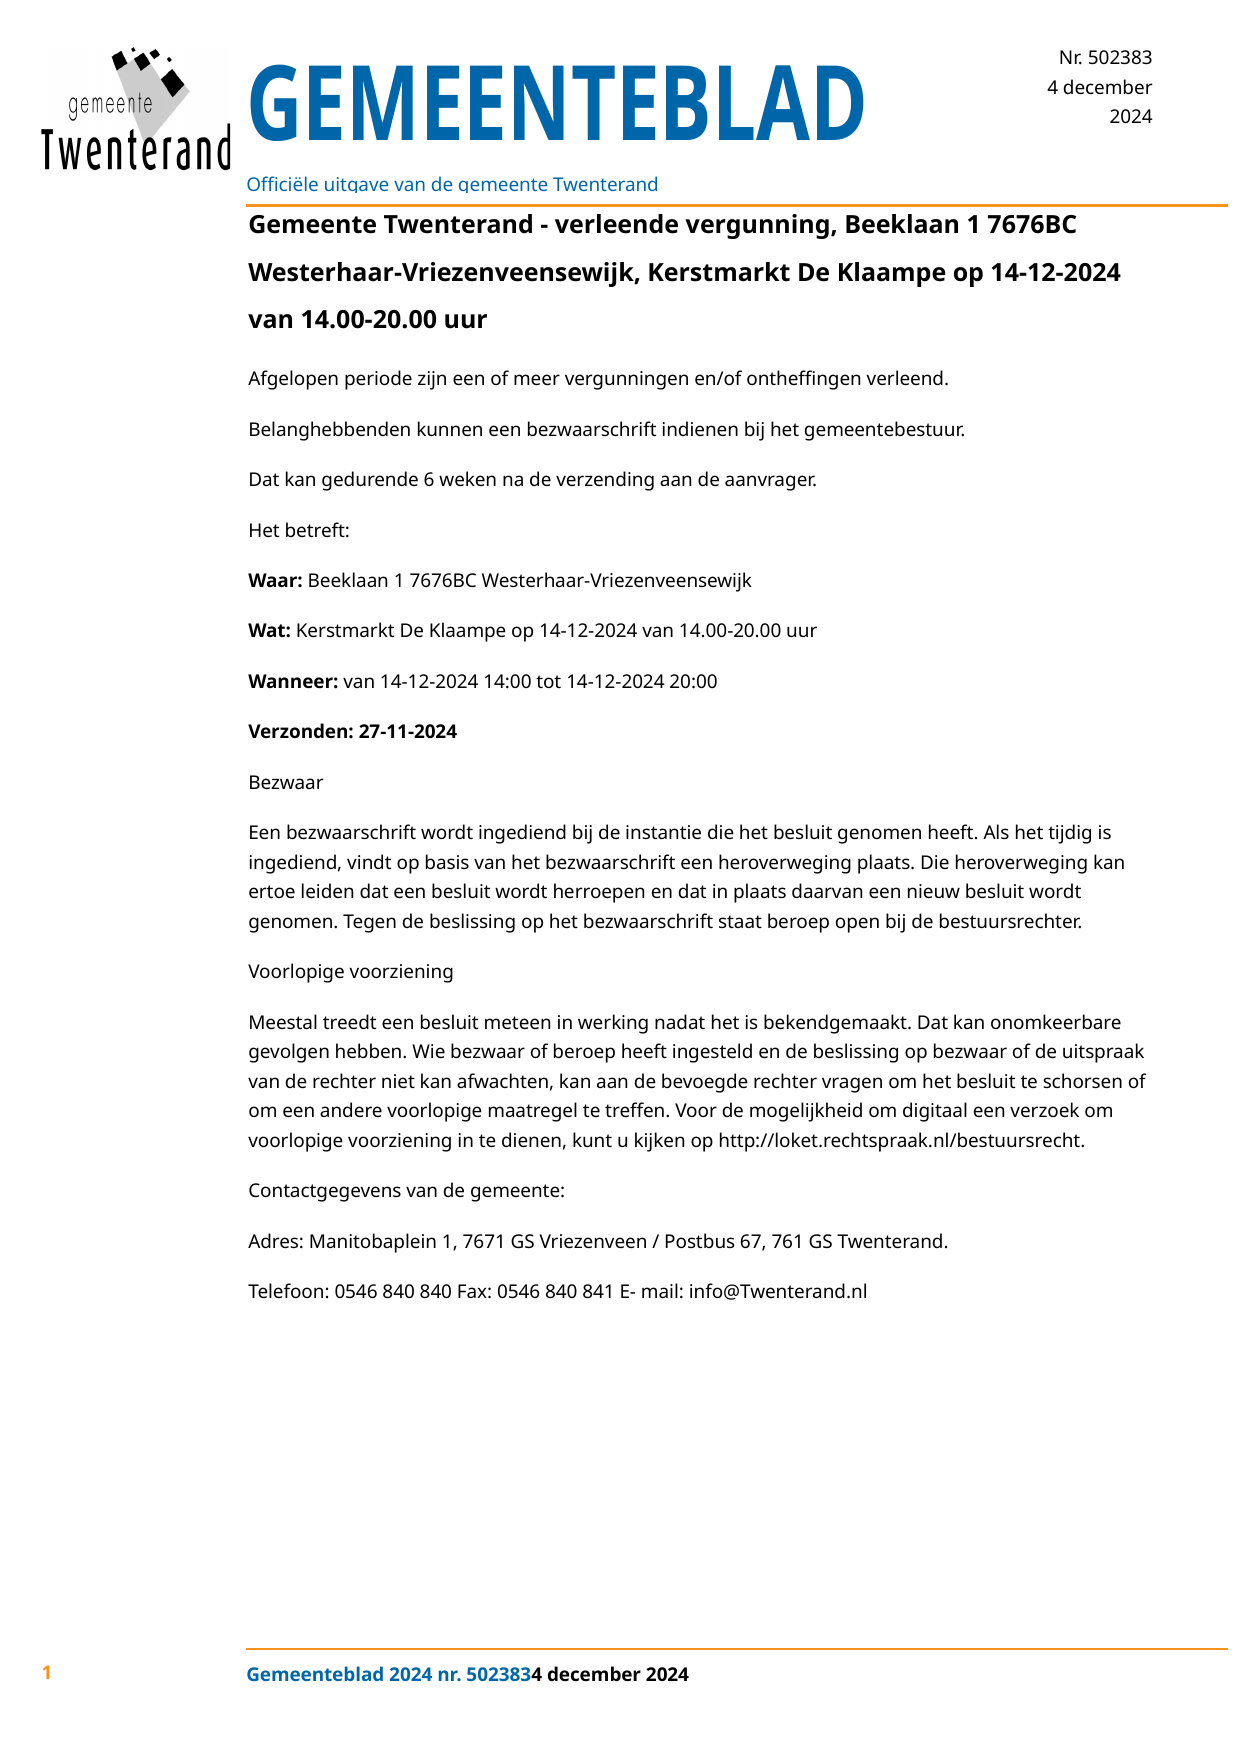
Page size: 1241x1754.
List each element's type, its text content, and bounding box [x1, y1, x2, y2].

text Bezwaar [248, 769, 1152, 794]
text Dat kan gedurende 6 weken na de verzending aan de aanvrager. [248, 466, 1152, 492]
text Een bezwaarschrift wordt ingediend bij de instantie die het besluit genomen heeft. Als het tijdig is ingediend, vindt op basis van het bezwaarschrift een heroverweging plaats. Die heroverweging kan ertoe leiden dat een besluit wordt herroepen en dat in plaats daarvan een nieuw besluit wordt genomen. Tegen de beslissing op het bezwaarschrift staat beroep open bij de bestuursrechter. [248, 819, 1152, 934]
text Adres: Manitobaplein 1, 7671 GS Vriezenveen / Postbus 67, 761 GS Twenterand. [248, 1228, 1152, 1254]
text Telefoon: 0546 840 840 Fax: 0546 840 841 E- mail: info@Twenterand.nl [248, 1278, 1152, 1304]
text Waar: Beeklaan 1 7676BC Westerhaar-Vriezenveensewijk [248, 567, 1152, 593]
text Wanneer: van 14-12-2024 14:00 tot 14-12-2024 20:00 [248, 668, 1152, 694]
text Belanghebbenden kunnen een bezwaarschrift indienen bij het gemeentebestuur. [248, 416, 1152, 442]
text Voorlopige voorziening [248, 958, 1152, 984]
text Meestal treedt een besluit meteen in werking nadat het is bekendgemaakt. Dat kan onomkeerbare gevolgen hebben. Wie bezwaar of beroep heeft ingesteld en de beslissing op bezwaar of de uitspraak van de rechter niet kan afwachten, kan aan de bevoegde rechter vragen om het besluit te schorsen of om een andere voorlopige maatregel te treffen. Voor de mogelijkheid om digitaal een verzoek om voorlopige voorziening in te dienen, kunt u kijken op http://loket.rechtspraak.nl/bestuursrecht. [248, 1009, 1152, 1153]
picture [41, 47, 231, 172]
text Wat: Kerstmarkt De Klaampe op 14-12-2024 van 14.00-20.00 uur [248, 618, 1152, 643]
text Verzonden: 27-11-2024 [248, 718, 1152, 744]
text Het betreft: [248, 517, 1152, 542]
text Contactgegevens van de gemeente: [248, 1178, 1152, 1203]
text Afgelopen periode zijn een of meer vergunningen en/of ontheffingen verleend. [248, 366, 1152, 391]
text Gemeente Twenterand - verleende vergunning, Beeklaan 1 7676BC Westerhaar-Vriezenveensewijk, Kerstmarkt De Klaampe op 14-12-2024 van 14.00-20.00 uur [248, 207, 1152, 336]
